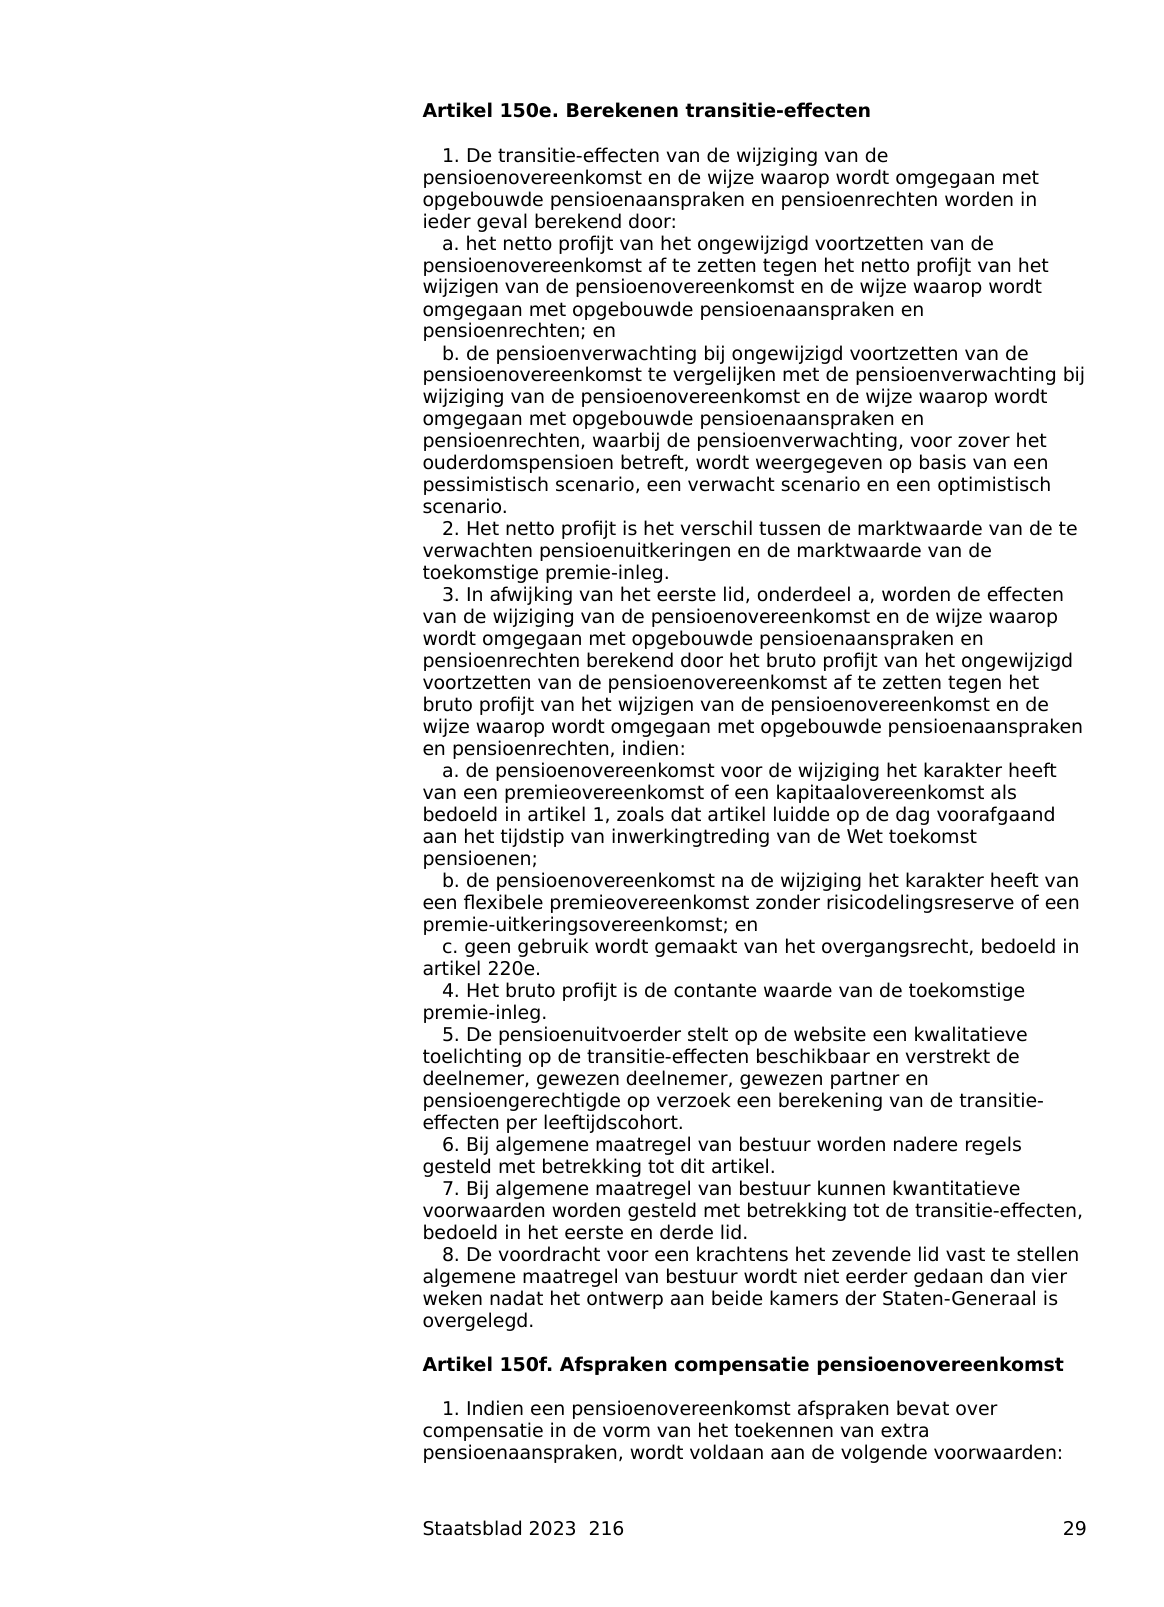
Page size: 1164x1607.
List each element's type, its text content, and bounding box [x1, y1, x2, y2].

text b. de pensioenverwachting bij ongewijzigd voortzetten van de pensioenovereenkomst te vergelijken met de pensioenverwachting bij wijziging van de pensioenovereenkomst en de wijze waarop wordt omgegaan met opgebouwde pensioenaanspraken en pensioenrechten, waarbij de pensioenverwachting, voor zover het ouderdomspensioen betreft, wordt weergegeven op basis van een pessimistisch scenario, een verwacht scenario en een optimistisch scenario. [422, 342, 1087, 518]
text b. de pensioenovereenkomst na de wijziging het karakter heeft van een flexibele premieovereenkomst zonder risicodelingsreserve of een premie-uitkeringsovereenkomst; en [422, 870, 1087, 936]
text 6. Bij algemene maatregel van bestuur worden nadere regels gesteld met betrekking tot dit artikel. [422, 1134, 1087, 1178]
text c. geen gebruik wordt gemaakt van het overgangsrecht, bedoeld in artikel 220e. [422, 936, 1087, 980]
text a. de pensioenovereenkomst voor de wijziging het karakter heeft van een premieovereenkomst of een kapitaalovereenkomst als bedoeld in artikel 1, zoals dat artikel luidde op de dag voorafgaand aan het tijdstip van inwerkingtreding van de Wet toekomst pensioenen; [422, 760, 1087, 870]
text 3. In afwijking van het eerste lid, onderdeel a, worden de effecten van de wijziging van de pensioenovereenkomst en de wijze waarop wordt omgegaan met opgebouwde pensioenaanspraken en pensioenrechten berekend door het bruto profijt van het ongewijzigd voortzetten van de pensioenovereenkomst af te zetten tegen het bruto profijt van het wijzigen van de pensioenovereenkomst en de wijze waarop wordt omgegaan met opgebouwde pensioenaanspraken en pensioenrechten, indien: [422, 584, 1087, 760]
text 1. De transitie-effecten van de wijziging van de pensioenovereenkomst en de wijze waarop wordt omgegaan met opgebouwde pensioenaanspraken en pensioenrechten worden in ieder geval berekend door: [422, 144, 1087, 232]
text a. het netto profijt van het ongewijzigd voortzetten van de pensioenovereenkomst af te zetten tegen het netto profijt van het wijzigen van de pensioenovereenkomst en de wijze waarop wordt omgegaan met opgebouwde pensioenaanspraken en pensioenrechten; en [422, 232, 1087, 342]
subtitle Artikel 150e. Berekenen transitie-effecten [422, 100, 1087, 122]
text 4. Het bruto profijt is de contante waarde van de toekomstige premie-inleg. [422, 980, 1087, 1024]
text 7. Bij algemene maatregel van bestuur kunnen kwantitatieve voorwaarden worden gesteld met betrekking tot de transitie-effecten, bedoeld in het eerste en derde lid. [422, 1178, 1087, 1243]
text 8. De voordracht voor een krachtens het zevende lid vast te stellen algemene maatregel van bestuur wordt niet eerder gedaan dan vier weken nadat het ontwerp aan beide kamers der Staten-Generaal is overgelegd. [422, 1243, 1087, 1331]
subtitle Artikel 150f. Afspraken compensatie pensioenovereenkomst [422, 1354, 1087, 1376]
text 5. De pensioenuitvoerder stelt op de website een kwalitatieve toelichting op de transitie-effecten beschikbaar en verstrekt de deelnemer, gewezen deelnemer, gewezen partner en pensioengerechtigde op verzoek een berekening van de transitie-effecten per leeftijdscohort. [422, 1024, 1087, 1134]
text 2. Het netto profijt is het verschil tussen de marktwaarde van de te verwachten pensioenuitkeringen en de marktwaarde van de toekomstige premie-inleg. [422, 518, 1087, 584]
text 1. Indien een pensioenovereenkomst afspraken bevat over compensatie in de vorm van het toekennen van extra pensioenaanspraken, wordt voldaan aan de volgende voorwaarden: [422, 1398, 1087, 1464]
